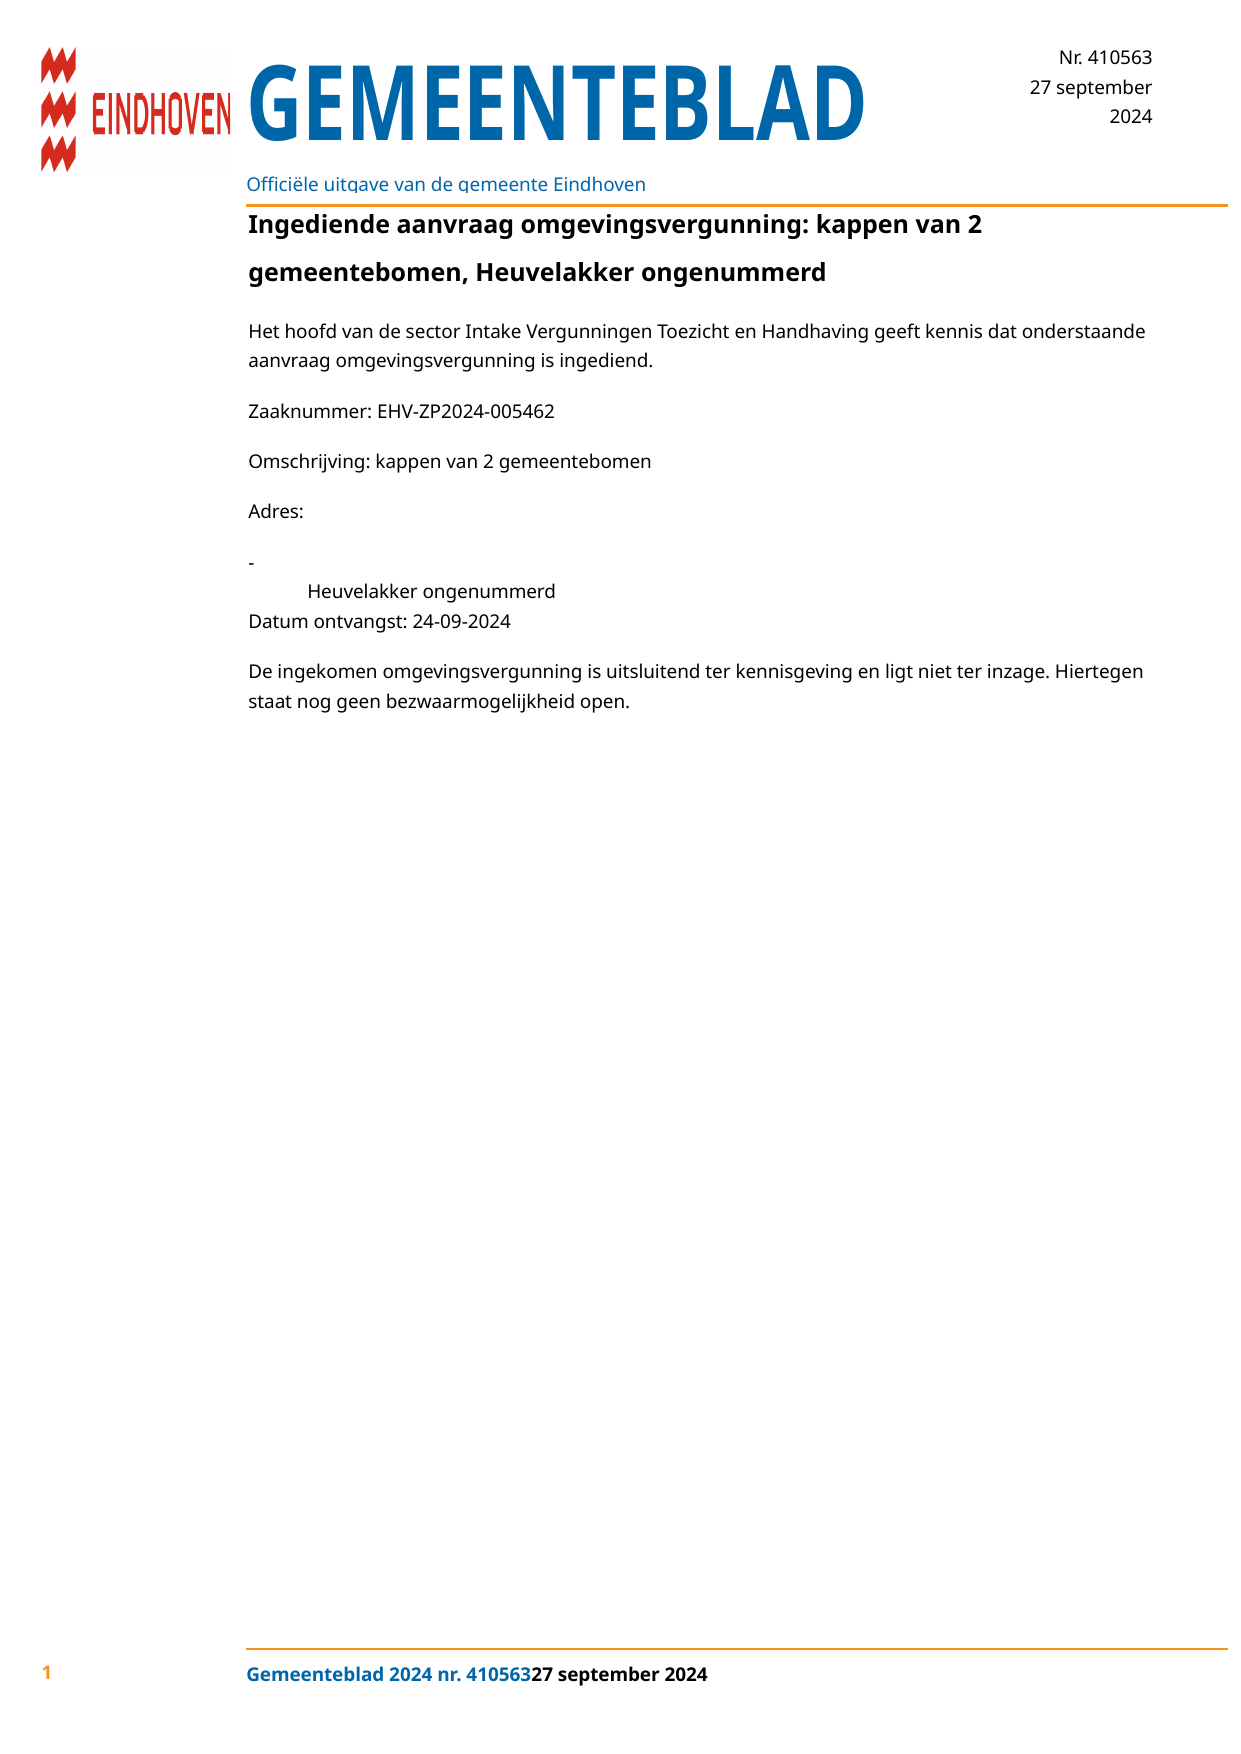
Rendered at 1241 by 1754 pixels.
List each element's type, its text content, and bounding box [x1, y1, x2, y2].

picture [41, 47, 231, 172]
text Zaaknummer: EHV-ZP2024-005462 [248, 398, 1152, 424]
text Adres: [248, 499, 1152, 524]
text Het hoofd van de sector Intake Vergunningen Toezicht en Handhaving geeft kennis dat onderstaande aanvraag omgevingsvergunning is ingediend. [248, 318, 1152, 373]
text Omschrijving: kappen van 2 gemeentebomen [248, 448, 1152, 474]
list Heuvelakker ongenummerd [248, 579, 1152, 604]
text De ingekomen omgevingsvergunning is uitsluitend ter kennisgeving en ligt niet ter inzage. Hiertegen staat nog geen bezwaarmogelijkheid open. [248, 659, 1152, 714]
text Datum ontvangst: 24-09-2024 [248, 608, 1152, 634]
text Ingediende aanvraag omgevingsvergunning: kappen van 2 gemeentebomen, Heuvelakker ongenummerd [248, 207, 1152, 288]
